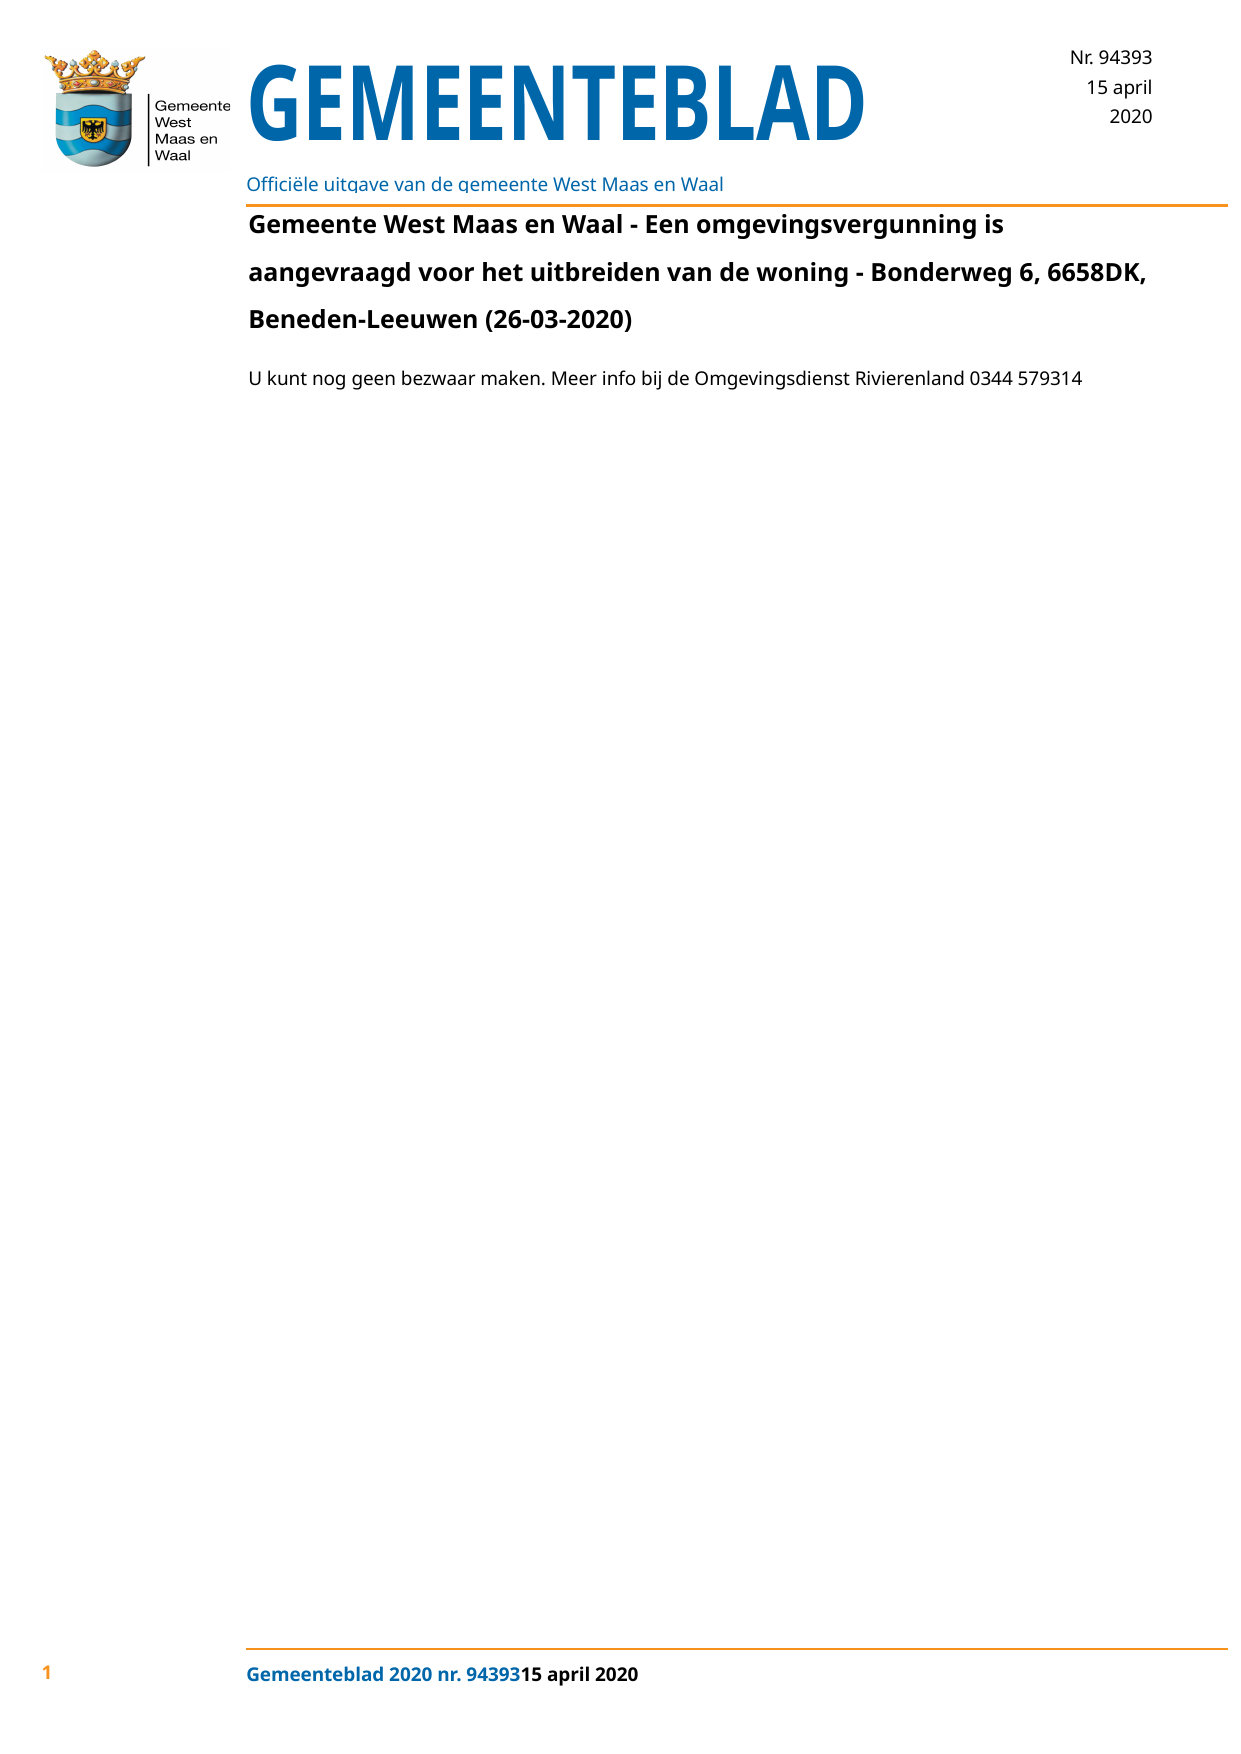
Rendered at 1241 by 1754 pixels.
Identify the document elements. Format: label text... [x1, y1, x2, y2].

text Gemeente West Maas en Waal - Een omgevingsvergunning is aangevraagd voor het uitbreiden van de woning - Bonderweg 6, 6658DK, Beneden-Leeuwen (26-03-2020) [248, 207, 1152, 336]
text U kunt nog geen bezwaar maken. Meer info bij de Omgevingsdienst Rivierenland 0344 579314 [248, 366, 1152, 391]
picture [41, 47, 231, 172]
